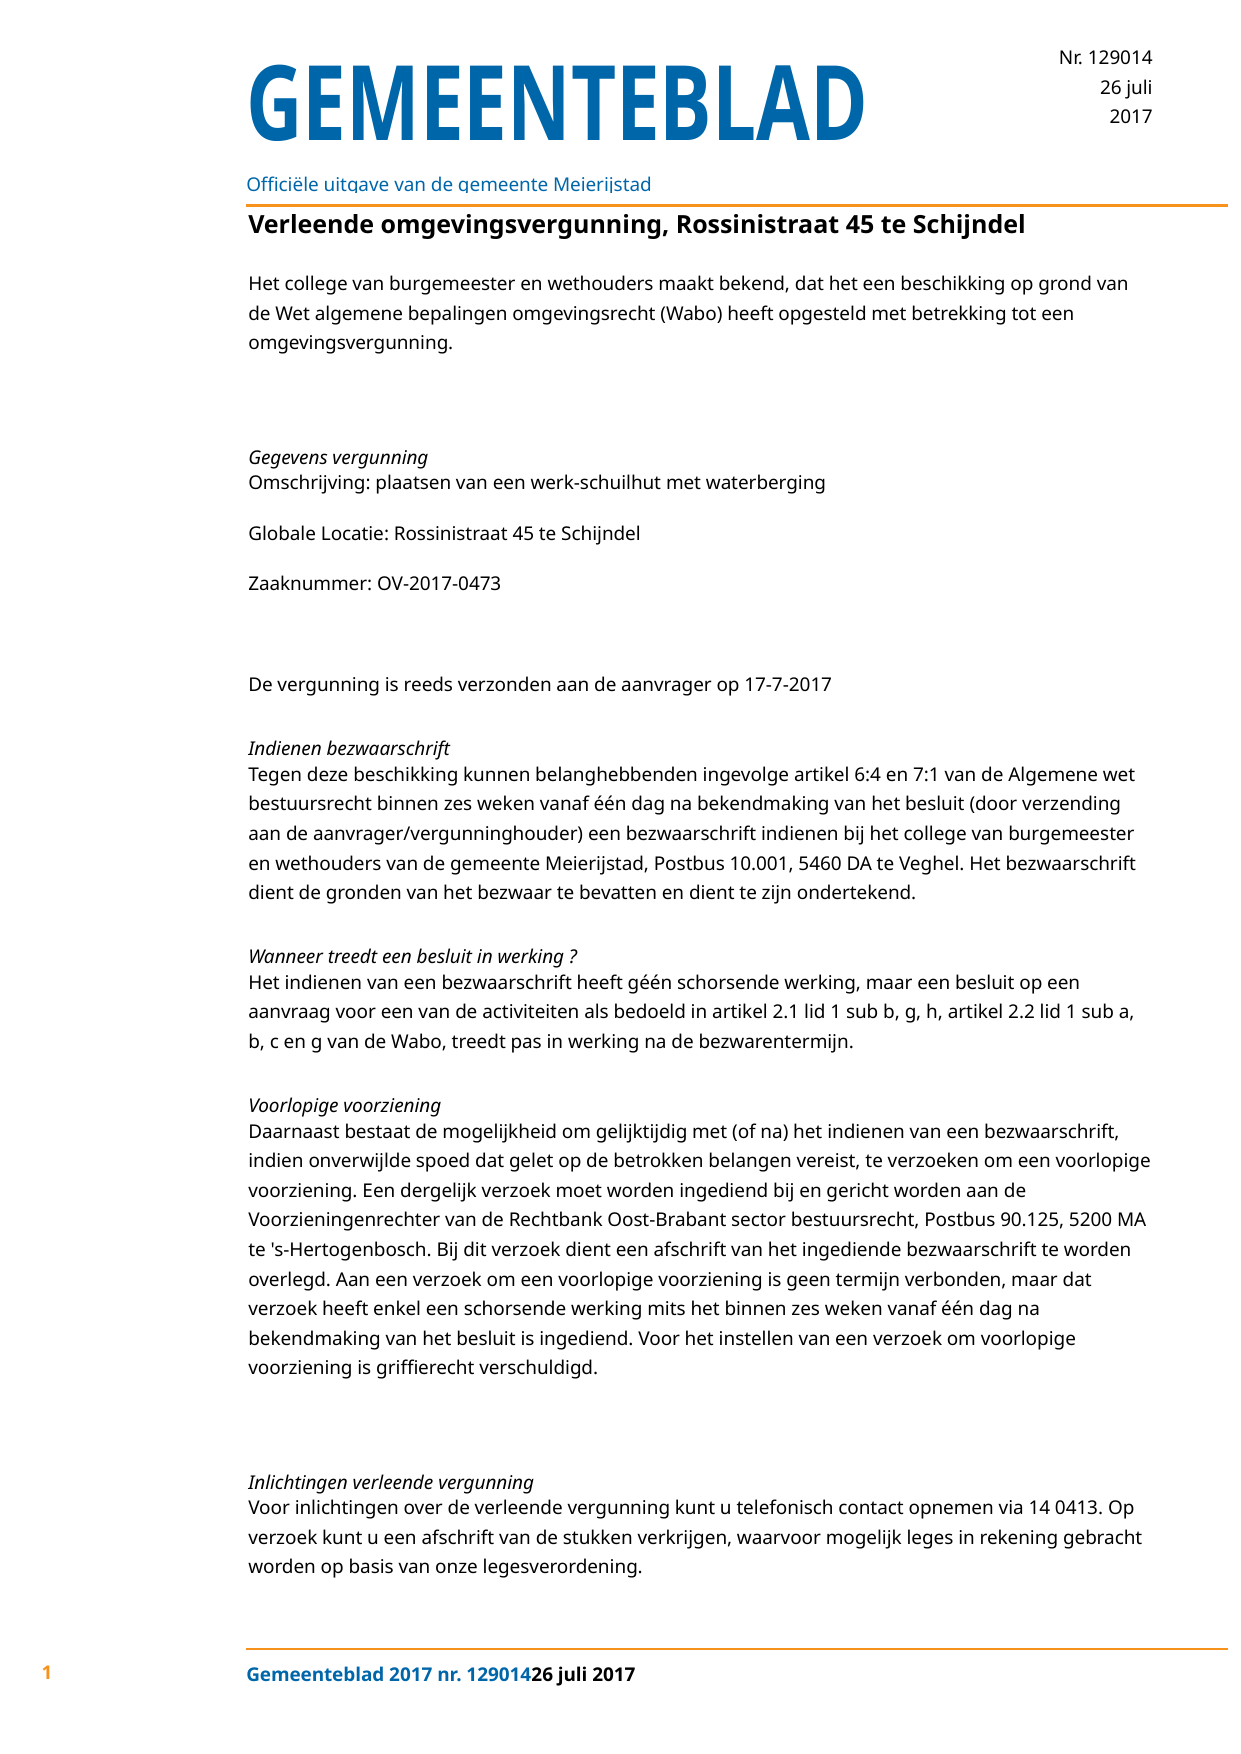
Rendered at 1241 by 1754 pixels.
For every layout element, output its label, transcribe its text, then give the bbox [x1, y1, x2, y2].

text Inlichtingen verleende vergunning [248, 1469, 1152, 1494]
text Voor inlichtingen over de verleende vergunning kunt u telefonisch contact opnemen via 14 0413. Op verzoek kunt u een afschrift van de stukken verkrijgen, waarvoor mogelijk leges in rekening gebracht worden op basis van onze legesverordening. [248, 1494, 1152, 1579]
text Het indienen van een bezwaarschrift heeft géén schorsende werking, maar een besluit op een aanvraag voor een van de activiteiten als bedoeld in artikel 2.1 lid 1 sub b, g, h, artikel 2.2 lid 1 sub a, b, c en g van de Wabo, treedt pas in werking na de bezwarentermijn. [248, 969, 1152, 1054]
text De vergunning is reeds verzonden aan de aanvrager op 17-7-2017 [248, 671, 1152, 697]
text Het college van burgemeester en wethouders maakt bekend, dat het een beschikking op grond van de Wet algemene bepalingen omgevingsrecht (Wabo) heeft opgesteld met betrekking tot een omgevingsvergunning. [248, 270, 1152, 355]
text Omschrijving: plaatsen van een werk-schuilhut met waterberging [248, 469, 1152, 495]
text Zaaknummer: OV-2017-0473 [248, 570, 1152, 596]
text Globale Locatie: Rossinistraat 45 te Schijndel [248, 520, 1152, 546]
text Verleende omgevingsvergunning, Rossinistraat 45 te Schijndel [248, 207, 1152, 241]
text Wanneer treedt een besluit in werking ? [248, 943, 1152, 969]
picture [41, 47, 231, 172]
text Tegen deze beschikking kunnen belanghebbenden ingevolge artikel 6:4 en 7:1 van de Algemene wet bestuursrecht binnen zes weken vanaf één dag na bekendmaking van het besluit (door verzending aan de aanvrager/vergunninghouder) een bezwaarschrift indienen bij het college van burgemeester en wethouders van de gemeente Meierijstad, Postbus 10.001, 5460 DA te Veghel. Het bezwaarschrift dient de gronden van het bezwaar te bevatten en dient te zijn ondertekend. [248, 761, 1152, 905]
text Gegevens vergunning [248, 444, 1152, 469]
text Voorlopige voorziening [248, 1092, 1152, 1118]
text Daarnaast bestaat de mogelijkheid om gelijktijdig met (of na) het indienen van een bezwaarschrift, indien onverwijlde spoed dat gelet op de betrokken belangen vereist, te verzoeken om een voorlopige voorziening. Een dergelijk verzoek moet worden ingediend bij en gericht worden aan de Voorzieningenrechter van de Rechtbank Oost-Brabant sector bestuursrecht, Postbus 90.125, 5200 MA te 's-Hertogenbosch. Bij dit verzoek dient een afschrift van het ingediende bezwaarschrift te worden overlegd. Aan een verzoek om een voorlopige voorziening is geen termijn verbonden, maar dat verzoek heeft enkel een schorsende werking mits het binnen zes weken vanaf één dag na bekendmaking van het besluit is ingediend. Voor het instellen van een verzoek om voorlopige voorziening is griffierecht verschuldigd. [248, 1118, 1152, 1380]
text Indienen bezwaarschrift [248, 735, 1152, 761]
